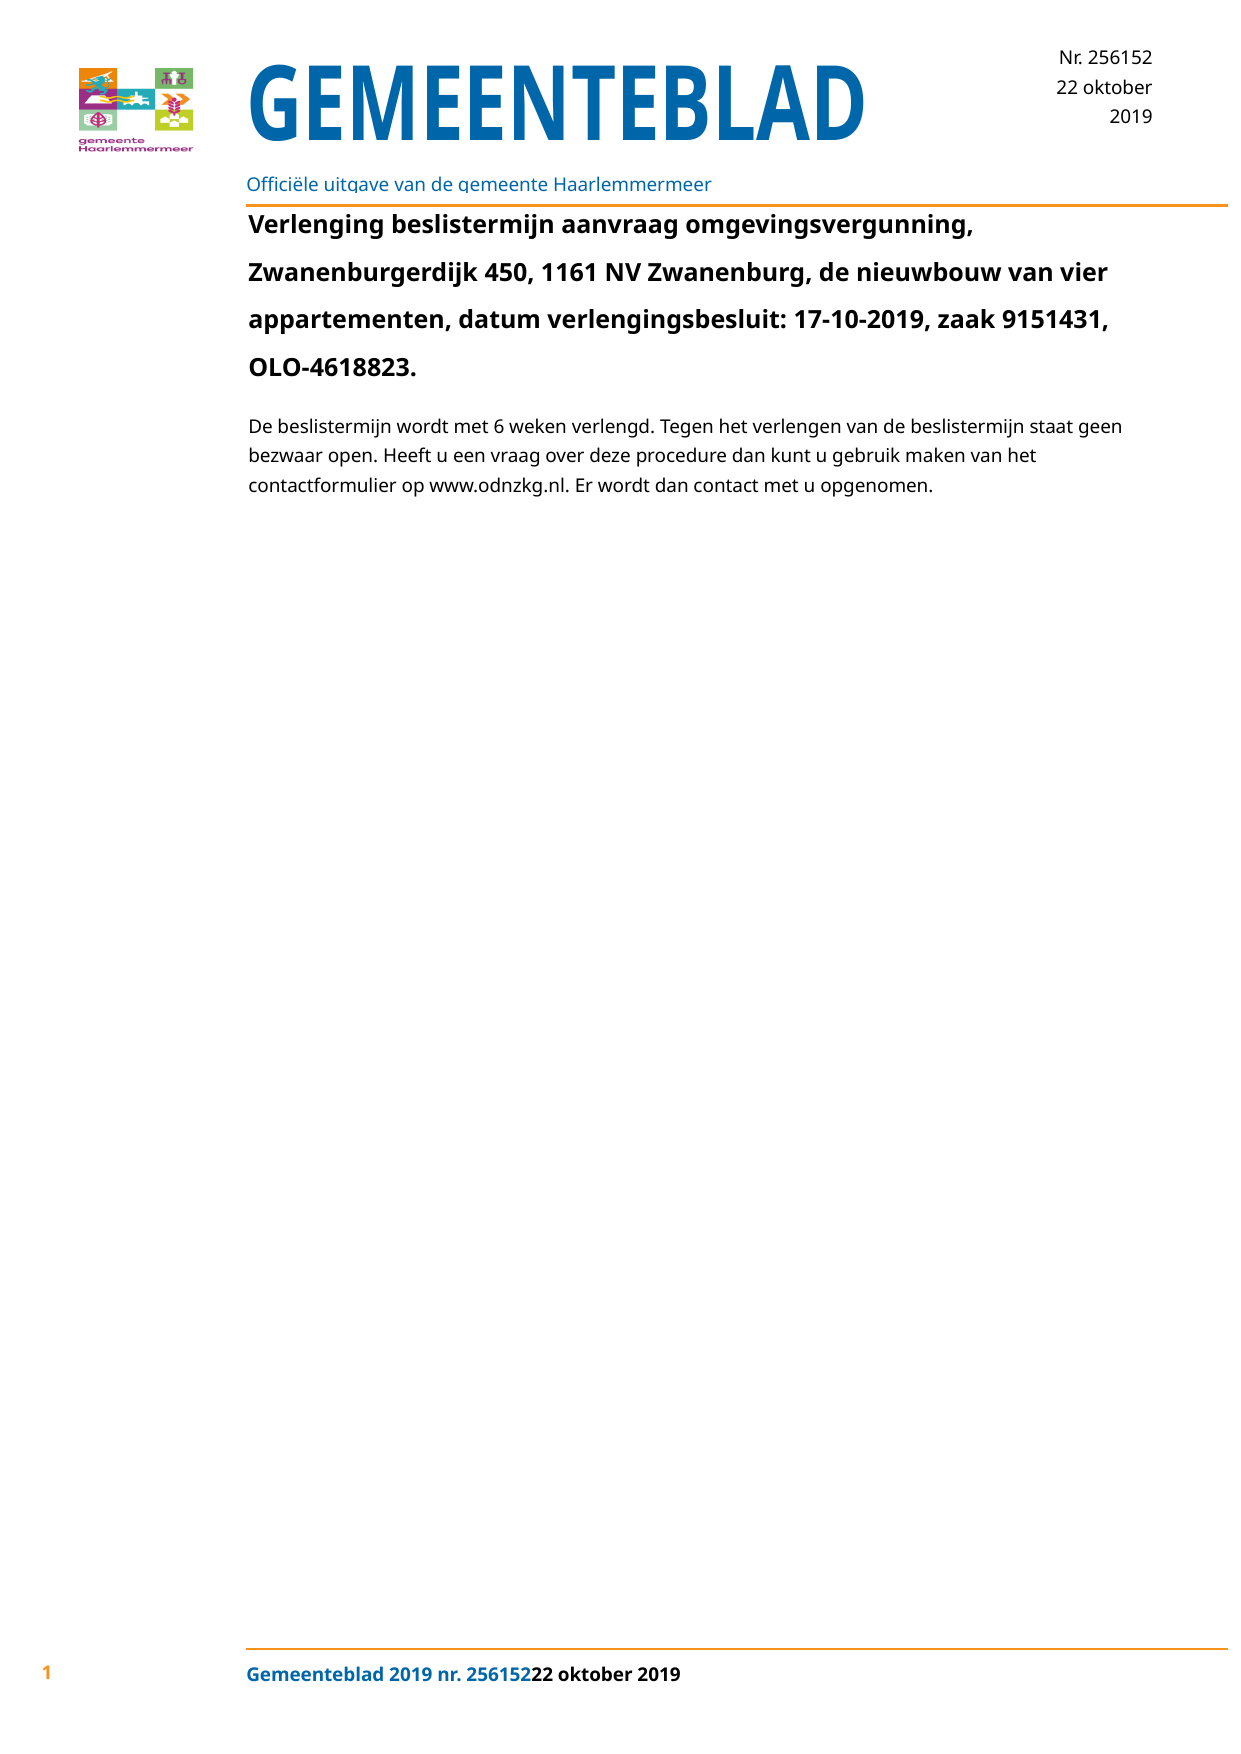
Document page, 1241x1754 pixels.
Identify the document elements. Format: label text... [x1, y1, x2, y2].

text Verlenging beslistermijn aanvraag omgevingsvergunning, Zwanenburgerdijk 450, 1161 NV Zwanenburg, de nieuwbouw van vier appartementen, datum verlengingsbesluit: 17-10-2019, zaak 9151431, OLO-4618823. [248, 207, 1152, 384]
text De beslistermijn wordt met 6 weken verlengd. Tegen het verlengen van de beslistermijn staat geen bezwaar open. Heeft u een vraag over deze procedure dan kunt u gebruik maken van het contactformulier op www.odnzkg.nl. Er wordt dan contact met u opgenomen. [248, 413, 1152, 498]
picture [41, 47, 231, 172]
